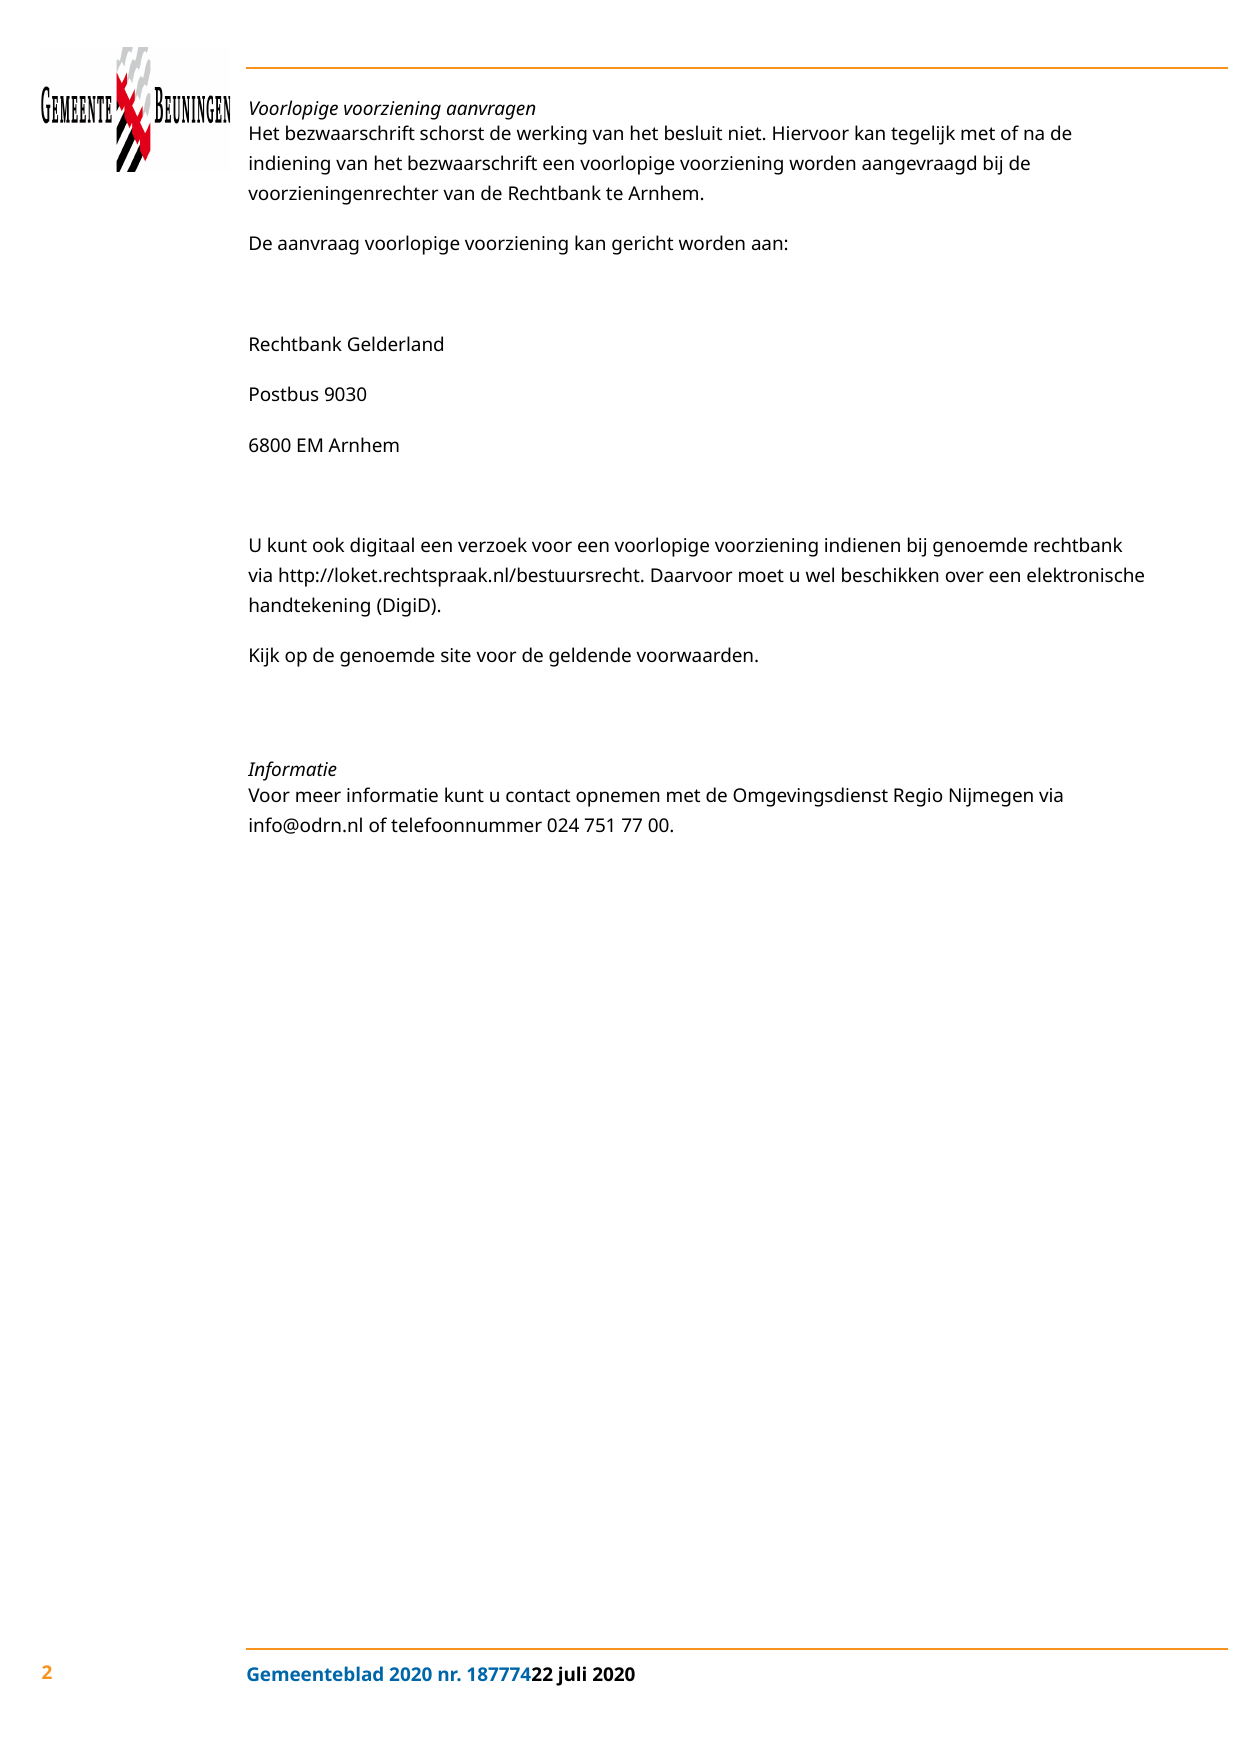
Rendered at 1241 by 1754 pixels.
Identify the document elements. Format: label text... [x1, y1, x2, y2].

text U kunt ook digitaal een verzoek voor een voorlopige voorziening indienen bij genoemde rechtbank via http://loket.rechtspraak.nl/bestuursrecht. Daarvoor moet u wel beschikken over een elektronische handtekening (DigiD). [248, 533, 1152, 617]
text Het bezwaarschrift schorst de werking van het besluit niet. Hiervoor kan tegelijk met of na de indiening van het bezwaarschrift een voorlopige voorziening worden aangevraagd bij de voorzieningenrechter van de Rechtbank te Arnhem. [248, 121, 1152, 205]
text De aanvraag voorlopige voorziening kan gericht worden aan: [248, 230, 1152, 256]
text Rechtbank Gelderland [248, 331, 1152, 357]
text Kijk op de genoemde site voor de geldende voorwaarden. [248, 642, 1152, 668]
text Informatie [248, 757, 1152, 782]
text 6800 EM Arnhem [248, 432, 1152, 457]
text Postbus 9030 [248, 381, 1152, 407]
text Voorlopige voorziening aanvragen [248, 95, 1152, 121]
picture [41, 47, 231, 172]
text Voor meer informatie kunt u contact opnemen met de Omgevingsdienst Regio Nijmegen via info@odrn.nl of telefoonnummer 024 751 77 00. [248, 782, 1152, 838]
